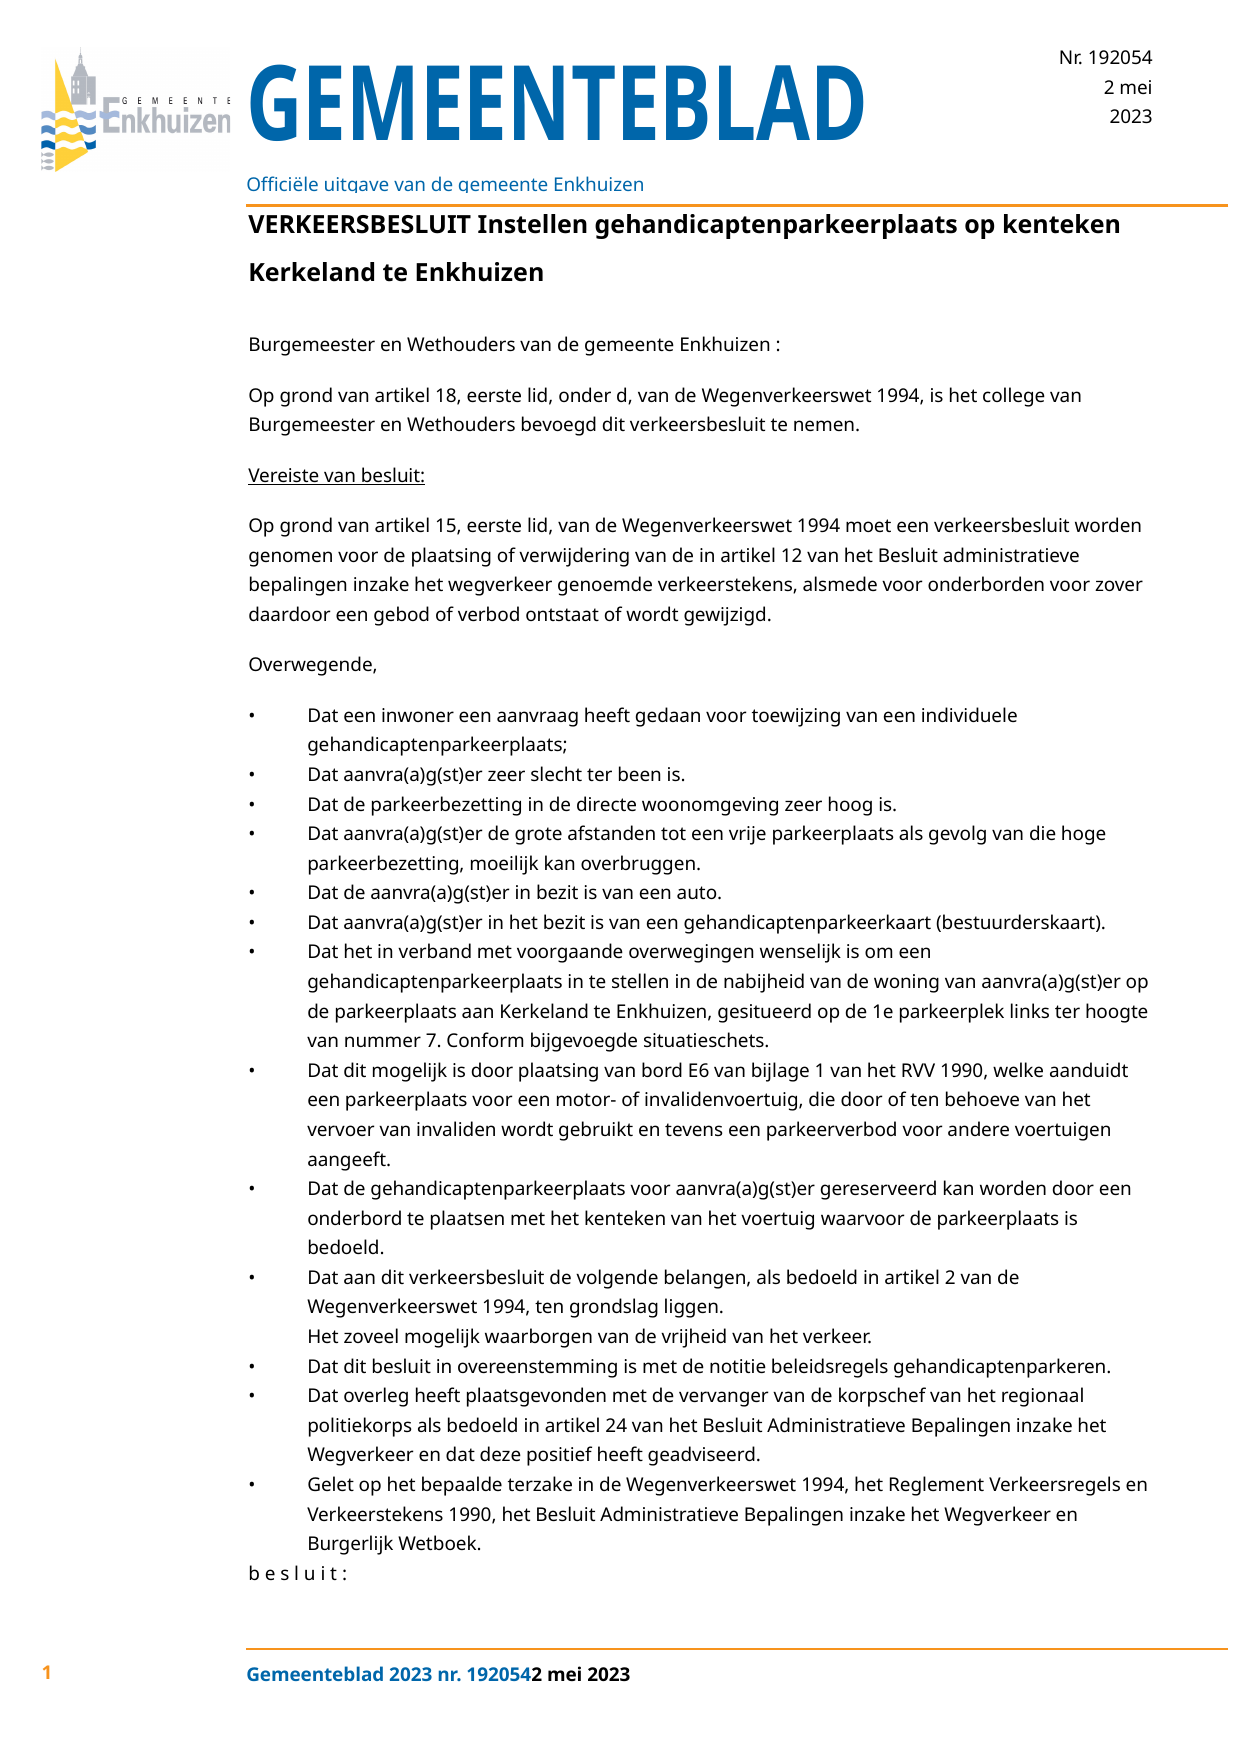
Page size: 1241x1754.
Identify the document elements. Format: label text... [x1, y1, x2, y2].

picture [41, 47, 231, 172]
list Dat de parkeerbezetting in de directe woonomgeving zeer hoog is. [248, 791, 1152, 816]
list Dat de aanvra(a)g(st)er in bezit is van een auto. [248, 879, 1152, 905]
list Dat aanvra(a)g(st)er in het bezit is van een gehandicaptenparkeerkaart (bestuurderskaart). [248, 909, 1152, 935]
list Dat het in verband met voorgaande overwegingen wenselijk is om een gehandicaptenparkeerplaats in te stellen in de nabijheid van de woning van aanvra(a)g(st)er op de parkeerplaats aan Kerkeland te Enkhuizen, gesitueerd op de 1e parkeerplek links ter hoogte van nummer 7. Conform bijgevoegde situatieschets. [248, 939, 1152, 1053]
list Dat een inwoner een aanvraag heeft gedaan voor toewijzing van een individuele gehandicaptenparkeerplaats; [248, 702, 1152, 757]
list Dat dit besluit in overeenstemming is met de notitie beleidsregels gehandicaptenparkeren. [248, 1353, 1152, 1378]
list Dat aanvra(a)g(st)er zeer slecht ter been is. [248, 761, 1152, 787]
list Dat de gehandicaptenparkeerplaats voor aanvra(a)g(st)er gereserveerd kan worden door een onderbord te plaatsen met het kenteken van het voertuig waarvoor de parkeerplaats is bedoeld. [248, 1175, 1152, 1260]
text b e s l u i t : [248, 1560, 1152, 1586]
text Op grond van artikel 15, eerste lid, van de Wegenverkeerswet 1994 moet een verkeersbesluit worden genomen voor de plaatsing of verwijdering van de in artikel 12 van het Besluit administratieve bepalingen inzake het wegverkeer genoemde verkeerstekens, alsmede voor onderborden voor zover daardoor een gebod of verbod ontstaat of wordt gewijzigd. [248, 512, 1152, 627]
text VERKEERSBESLUIT Instellen gehandicaptenparkeerplaats op kenteken Kerkeland te Enkhuizen [248, 207, 1152, 288]
list Dat aan dit verkeersbesluit de volgende belangen, als bedoeld in artikel 2 van de Wegenverkeerswet 1994, ten grondslag liggen. [248, 1264, 1152, 1319]
text Burgemeester en Wethouders van de gemeente Enkhuizen : [248, 332, 1152, 357]
list Gelet op het bepaalde terzake in de Wegenverkeerswet 1994, het Reglement Verkeersregels en Verkeerstekens 1990, het Besluit Administratieve Bepalingen inzake het Wegverkeer en Burgerlijk Wetboek. [248, 1471, 1152, 1556]
text Op grond van artikel 18, eerste lid, onder d, van de Wegenverkeerswet 1994, is het college van Burgemeester en Wethouders bevoegd dit verkeersbesluit te nemen. [248, 382, 1152, 437]
list Dat overleg heeft plaatsgevonden met de vervanger van de korpschef van het regionaal politiekorps als bedoeld in artikel 24 van het Besluit Administratieve Bepalingen inzake het Wegverkeer en dat deze positief heeft geadviseerd. [248, 1382, 1152, 1467]
list Dat dit mogelijk is door plaatsing van bord E6 van bijlage 1 van het RVV 1990, welke aanduidt een parkeerplaats voor een motor- of invalidenvoertuig, die door of ten behoeve van het vervoer van invaliden wordt gebruikt en tevens een parkeerverbod voor andere voertuigen aangeeft. [248, 1057, 1152, 1171]
list Dat aanvra(a)g(st)er de grote afstanden tot een vrije parkeerplaats als gevolg van die hoge parkeerbezetting, moeilijk kan overbruggen. [248, 820, 1152, 876]
text Vereiste van besluit: [248, 462, 1152, 488]
list Het zoveel mogelijk waarborgen van de vrijheid van het verkeer. [248, 1323, 1152, 1349]
text Overwegende, [248, 652, 1152, 677]
